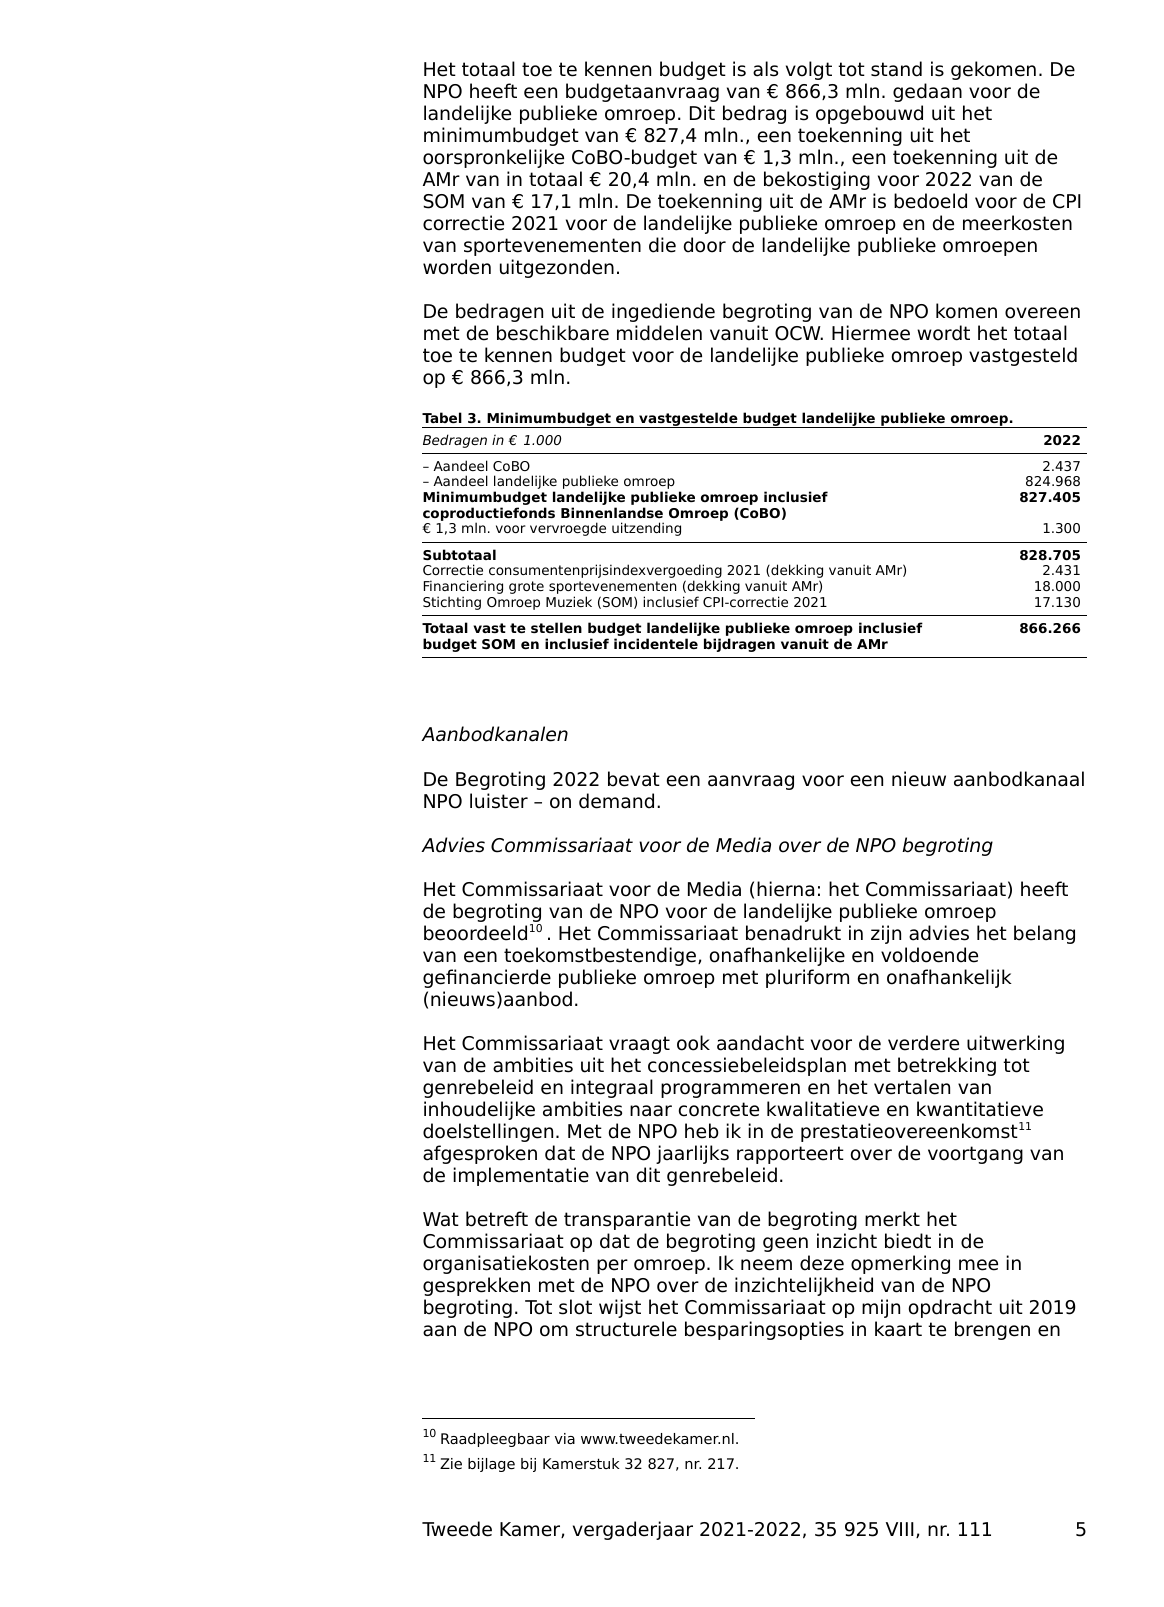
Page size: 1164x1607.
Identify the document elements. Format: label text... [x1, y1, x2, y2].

table_cell Correctie consumentenprijsindexvergoeding 2021 (dekking vanuit AMr) [422, 563, 923, 579]
table_cell 2.431 [923, 563, 1087, 579]
table_header Tabel 3. Minimumbudget en vastgestelde budget landelijke publieke omroep. [422, 411, 1087, 427]
table_cell 18.000 [923, 579, 1087, 595]
table_cell 2.437 [923, 454, 1087, 474]
table_cell – Aandeel CoBO [422, 454, 923, 474]
text De Begroting 2022 bevat een aanvraag voor een nieuw aanbodkanaal NPO luister – on demand. [422, 768, 1087, 812]
text Het totaal toe te kennen budget is als volgt tot stand is gekomen. De NPO heeft een budgetaanvraag van € 866,3 mln. gedaan voor de landelijke publieke omroep. Dit bedrag is opgebouwd uit het minimumbudget van € 827,4 mln., een toekenning uit het oorspronkelijke CoBO-budget van € 1,3 mln., een toekenning uit de AMr van in totaal € 20,4 mln. en de bekostiging voor 2022 van de SOM van € 17,1 mln. De toekenning uit de AMr is bedoeld voor de CPI correctie 2021 voor de landelijke publieke omroep en de meerkosten van sportevenementen die door de landelijke publieke omroepen worden uitgezonden. [422, 59, 1087, 279]
text Het Commissariaat voor de Media (hierna: het Commissariaat) heeft de begroting van de NPO voor de landelijke publieke omroep beoordeeld. Het Commissariaat benadrukt in zijn advies het belang van een toekomstbestendige, onafhankelijke en voldoende gefinancierde publieke omroep met pluriform en onafhankelijk (nieuws)aanbod. [422, 879, 1087, 1011]
subtitle Aanbodkanalen [422, 724, 1087, 746]
text Zie bijlage bij Kamerstuk 32 827, nr. 217. [422, 1452, 1087, 1474]
text Het Commissariaat vraagt ook aandacht voor de verdere uitwerking van de ambities uit het concessiebeleidsplan met betrekking tot genrebeleid en integraal programmeren en het vertalen van inhoudelijke ambities naar concrete kwalitatieve en kwantitatieve doelstellingen. Met de NPO heb ik in de prestatieovereenkomst afgesproken dat de NPO jaarlijks rapporteert over de voortgang van de implementatie van dit genrebeleid. [422, 1033, 1087, 1187]
text De bedragen uit de ingediende begroting van de NPO komen overeen met de beschikbare middelen vanuit OCW. Hiermee wordt het totaal toe te kennen budget voor de landelijke publieke omroep vastgesteld op € 866,3 mln. [422, 301, 1087, 389]
table_cell € 1,3 mln. voor vervroegde uitzending [422, 521, 923, 542]
table_cell Stichting Omroep Muziek (SOM) inclusief CPI-correctie 2021 [422, 595, 923, 615]
table_cell Minimumbudget landelijke publieke omroep inclusief coproductiefonds Binnenlandse Omroep (CoBO) [422, 490, 923, 521]
table_cell 828.705 [923, 543, 1087, 563]
text Wat betreft de transparantie van de begroting merkt het Commissariaat op dat de begroting geen inzicht biedt in de organisatiekosten per omroep. Ik neem deze opmerking mee in gesprekken met de NPO over de inzichtelijkheid van de NPO begroting. Tot slot wijst het Commissariaat op mijn opdracht uit 2019 aan de NPO om structurele besparingsopties in kaart te brengen en [422, 1209, 1087, 1341]
table_cell 824.968 [923, 474, 1087, 490]
subtitle Advies Commissariaat voor de Media over de NPO begroting [422, 835, 1087, 857]
table_cell 2022 [923, 428, 1087, 453]
table_cell – Aandeel landelijke publieke omroep [422, 474, 923, 490]
table_cell 1.300 [923, 521, 1087, 542]
table_cell 866.266 [923, 616, 1087, 657]
table_cell 827.405 [923, 490, 1087, 521]
table_cell Subtotaal [422, 543, 923, 563]
table_cell Financiering grote sportevenementen (dekking vanuit AMr) [422, 579, 923, 595]
table_cell Bedragen in € 1.000 [422, 428, 923, 453]
table_cell 17.130 [923, 595, 1087, 615]
text Raadpleegbaar via www.tweedekamer.nl. [422, 1427, 1087, 1449]
table_cell Totaal vast te stellen budget landelijke publieke omroep inclusief budget SOM en inclusief incidentele bijdragen vanuit de AMr [422, 616, 923, 657]
